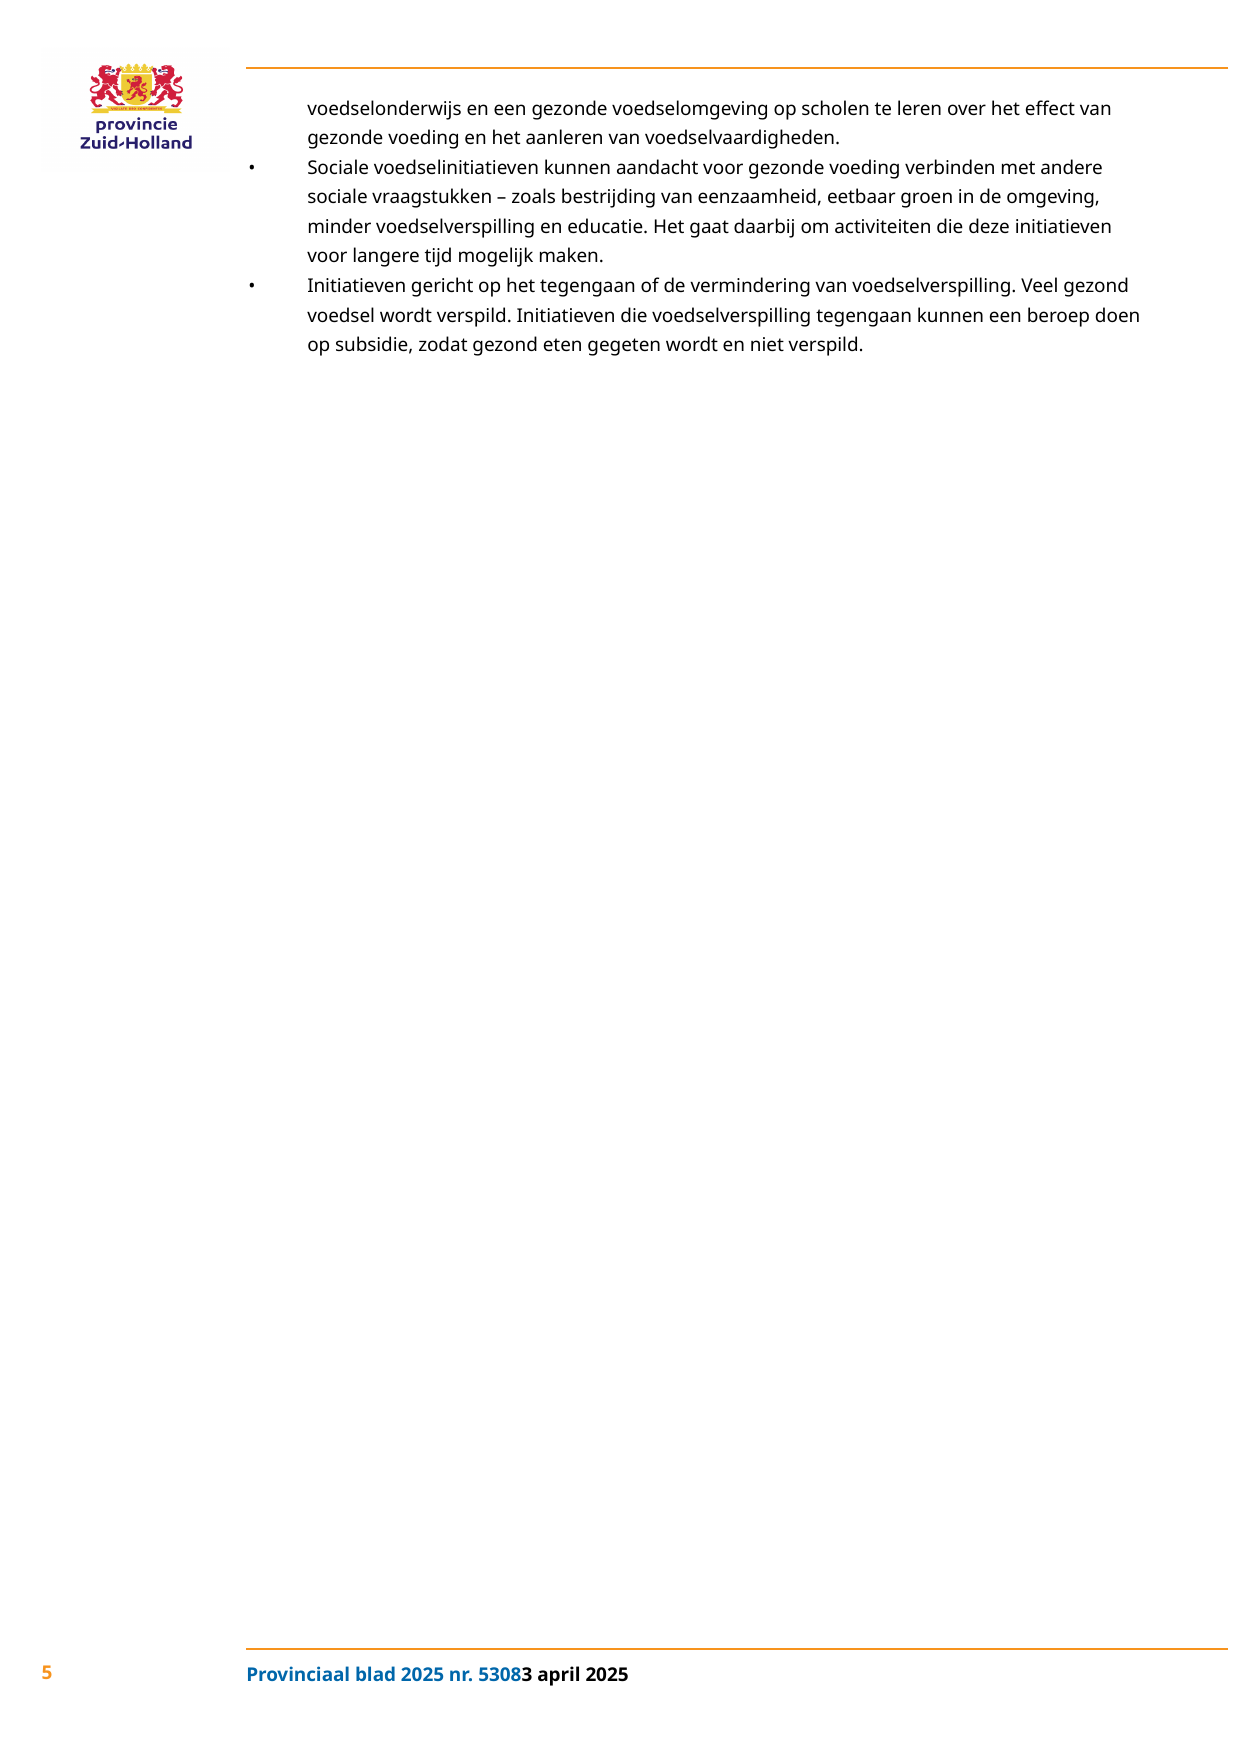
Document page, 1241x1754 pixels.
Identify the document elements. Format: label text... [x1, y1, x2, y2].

list voedselonderwijs en een gezonde voedselomgeving op scholen te leren over het effect van gezonde voeding en het aanleren van voedselvaardigheden. [248, 95, 1152, 150]
picture [41, 47, 231, 172]
list Initiatieven gericht op het tegengaan of de vermindering van voedselverspilling. Veel gezond voedsel wordt verspild. Initiatieven die voedselverspilling tegengaan kunnen een beroep doen op subsidie, zodat gezond eten gegeten wordt en niet verspild. [248, 272, 1152, 357]
list Sociale voedselinitiatieven kunnen aandacht voor gezonde voeding verbinden met andere sociale vraagstukken – zoals bestrijding van eenzaamheid, eetbaar groen in de omgeving, minder voedselverspilling en educatie. Het gaat daarbij om activiteiten die deze initiatieven voor langere tijd mogelijk maken. [248, 154, 1152, 268]
